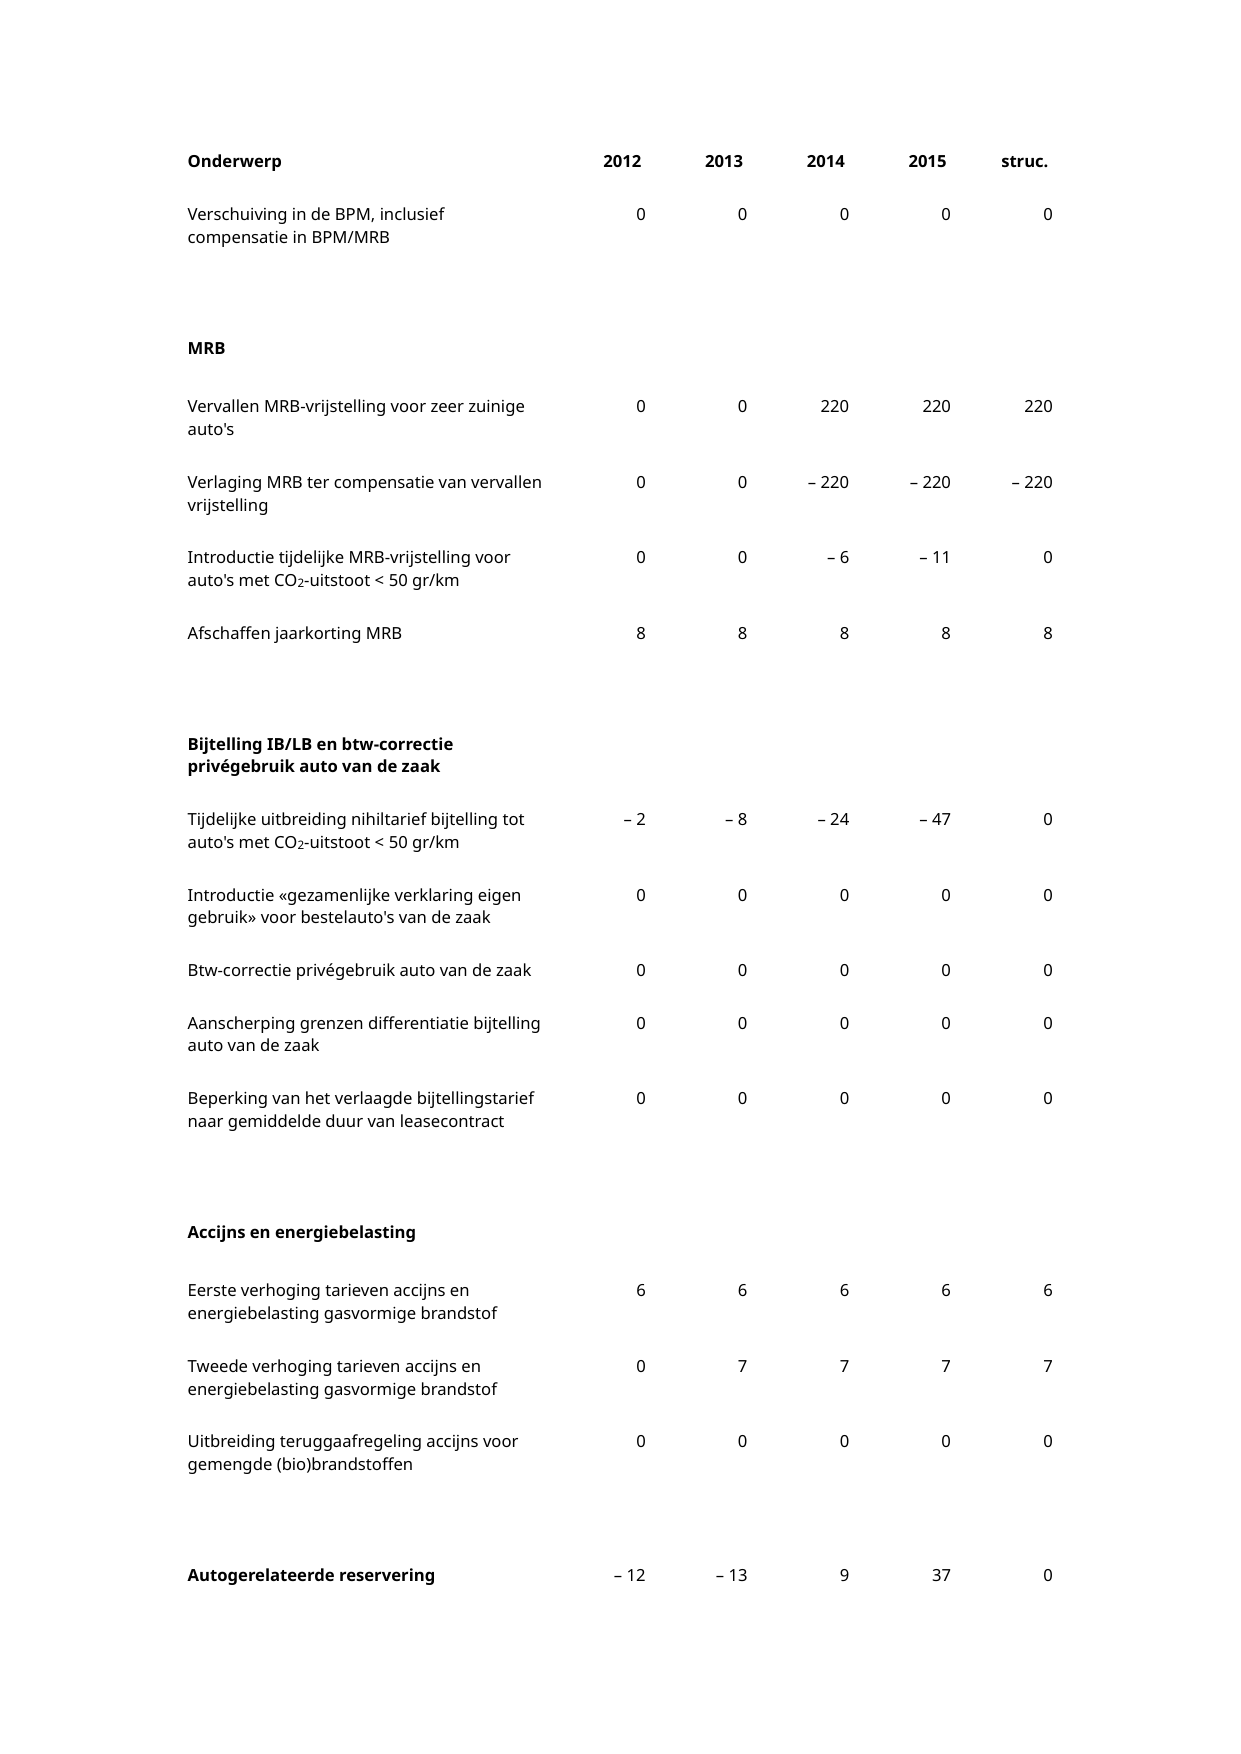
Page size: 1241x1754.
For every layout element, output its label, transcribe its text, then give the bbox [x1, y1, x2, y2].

table_cell MRB [188, 314, 544, 372]
table_cell 0 [849, 989, 951, 1064]
table_cell [544, 255, 645, 314]
table_cell 9 [747, 1541, 849, 1594]
table_cell 0 [951, 785, 1053, 861]
table_cell 0 [951, 861, 1053, 936]
table_cell 0 [645, 989, 747, 1064]
table_header 2013 [645, 150, 747, 203]
table_cell 0 [747, 989, 849, 1064]
table_cell 0 [747, 1407, 849, 1483]
table_cell 0 [645, 448, 747, 523]
table_cell [544, 651, 645, 710]
table_cell 37 [849, 1541, 951, 1594]
table_cell 7 [645, 1332, 747, 1407]
table_cell 0 [544, 1064, 645, 1139]
table_cell [645, 255, 747, 314]
table_cell 8 [645, 599, 747, 651]
table_cell 0 [951, 989, 1053, 1064]
table_cell 0 [544, 372, 645, 448]
table_cell 7 [849, 1332, 951, 1407]
table_cell [645, 314, 747, 372]
table_cell 220 [951, 372, 1053, 448]
table_cell [951, 1483, 1053, 1541]
table_cell 8 [849, 599, 951, 651]
table_cell 0 [544, 861, 645, 936]
table_cell [188, 1483, 544, 1541]
table_cell Uitbreiding teruggaafregeling accijns voor gemengde (bio)brandstoffen [188, 1407, 544, 1483]
table_cell 0 [951, 1541, 1053, 1594]
table_cell [951, 314, 1053, 372]
table_cell 0 [849, 1064, 951, 1139]
table_header Onderwerp [188, 150, 544, 203]
table_cell [849, 651, 951, 710]
table_cell [747, 710, 849, 785]
table_cell [849, 314, 951, 372]
table_cell [645, 1198, 747, 1256]
table_cell 0 [544, 1332, 645, 1407]
table_cell 7 [951, 1332, 1053, 1407]
table_cell Beperking van het verlaagde bijtellingstarief naar gemiddelde duur van leasecontract [188, 1064, 544, 1139]
table_cell 0 [747, 861, 849, 936]
table_cell [544, 314, 645, 372]
table_cell [747, 1140, 849, 1198]
table_cell Aanscherping grenzen differentiatie bijtelling auto van de zaak [188, 989, 544, 1064]
table_cell Autogerelateerde reservering [188, 1541, 544, 1594]
table_cell 0 [747, 1064, 849, 1139]
table_cell [747, 651, 849, 710]
table_cell Introductie «gezamenlijke verklaring eigen gebruik» voor bestelauto's van de zaak [188, 861, 544, 936]
table_cell [645, 1483, 747, 1541]
table_cell Tijdelijke uitbreiding nihiltarief bijtelling tot auto's met CO2-uitstoot < 50 gr/km [188, 785, 544, 861]
table_cell 0 [645, 1064, 747, 1139]
table_cell 0 [544, 523, 645, 598]
table_cell [544, 1198, 645, 1256]
table_cell [645, 1140, 747, 1198]
table_cell Verschuiving in de BPM, inclusief compensatie in BPM/MRB [188, 203, 544, 255]
table_cell [951, 255, 1053, 314]
table_cell [849, 255, 951, 314]
table_cell – 24 [747, 785, 849, 861]
table_cell 0 [951, 936, 1053, 989]
table_cell – 12 [544, 1541, 645, 1594]
table_cell 6 [747, 1256, 849, 1332]
table_cell 6 [645, 1256, 747, 1332]
table_cell 6 [544, 1256, 645, 1332]
table_cell [645, 710, 747, 785]
table_cell Afschaffen jaarkorting MRB [188, 599, 544, 651]
table_cell Accijns en energiebelasting [188, 1198, 544, 1256]
table_cell [188, 1140, 544, 1198]
table_cell Bijtelling IB/LB en btw-correctie privégebruik auto van de zaak [188, 710, 544, 785]
table_cell 220 [747, 372, 849, 448]
table_cell 0 [849, 203, 951, 255]
table_cell 0 [544, 936, 645, 989]
table_header struc. [951, 150, 1053, 203]
table_cell 0 [951, 523, 1053, 598]
table_cell Btw-correctie privégebruik auto van de zaak [188, 936, 544, 989]
table_cell [849, 1483, 951, 1541]
table_cell 0 [645, 936, 747, 989]
table_cell – 2 [544, 785, 645, 861]
table_cell 0 [951, 203, 1053, 255]
table_cell [544, 1140, 645, 1198]
table_cell [849, 710, 951, 785]
table_header 2015 [849, 150, 951, 203]
table_cell [747, 255, 849, 314]
table_cell 0 [645, 203, 747, 255]
table_cell 0 [544, 203, 645, 255]
table_cell – 13 [645, 1541, 747, 1594]
table_cell [645, 651, 747, 710]
table_cell 6 [951, 1256, 1053, 1332]
table_cell 0 [849, 861, 951, 936]
table_cell – 11 [849, 523, 951, 598]
table_cell – 47 [849, 785, 951, 861]
table_cell [747, 1483, 849, 1541]
table_header 2012 [544, 150, 645, 203]
table_cell – 8 [645, 785, 747, 861]
table_cell 0 [747, 936, 849, 989]
table_cell Verlaging MRB ter compensatie van vervallen vrijstelling [188, 448, 544, 523]
table_cell [188, 255, 544, 314]
table_cell 0 [645, 1407, 747, 1483]
table_cell 220 [849, 372, 951, 448]
table_cell [951, 1140, 1053, 1198]
table_cell 6 [849, 1256, 951, 1332]
table_cell 0 [645, 861, 747, 936]
table_cell [849, 1140, 951, 1198]
table_cell [951, 651, 1053, 710]
table_cell Vervallen MRB-vrijstelling voor zeer zuinige auto's [188, 372, 544, 448]
table_header 2014 [747, 150, 849, 203]
table_cell 0 [544, 989, 645, 1064]
table_cell 8 [951, 599, 1053, 651]
table_cell 0 [645, 372, 747, 448]
table_cell 0 [849, 936, 951, 989]
table_cell – 220 [951, 448, 1053, 523]
table_cell [188, 651, 544, 710]
table_cell 0 [849, 1407, 951, 1483]
table_cell [951, 1198, 1053, 1256]
table_cell 0 [747, 203, 849, 255]
table_cell 0 [951, 1407, 1053, 1483]
table_cell Tweede verhoging tarieven accijns en energiebelasting gasvormige brandstof [188, 1332, 544, 1407]
table_cell [849, 1198, 951, 1256]
table_cell 0 [645, 523, 747, 598]
table_cell – 220 [849, 448, 951, 523]
table_cell – 6 [747, 523, 849, 598]
table_cell 8 [544, 599, 645, 651]
table_cell [747, 1198, 849, 1256]
table_cell [951, 710, 1053, 785]
table_cell Introductie tijdelijke MRB-vrijstelling voor auto's met CO2-uitstoot < 50 gr/km [188, 523, 544, 598]
table_cell – 220 [747, 448, 849, 523]
table_cell [747, 314, 849, 372]
table_cell 0 [544, 448, 645, 523]
table_cell [544, 710, 645, 785]
table_cell [544, 1483, 645, 1541]
table_cell 7 [747, 1332, 849, 1407]
table_cell Eerste verhoging tarieven accijns en energiebelasting gasvormige brandstof [188, 1256, 544, 1332]
table_cell 0 [951, 1064, 1053, 1139]
table_cell 0 [544, 1407, 645, 1483]
table_cell 8 [747, 599, 849, 651]
